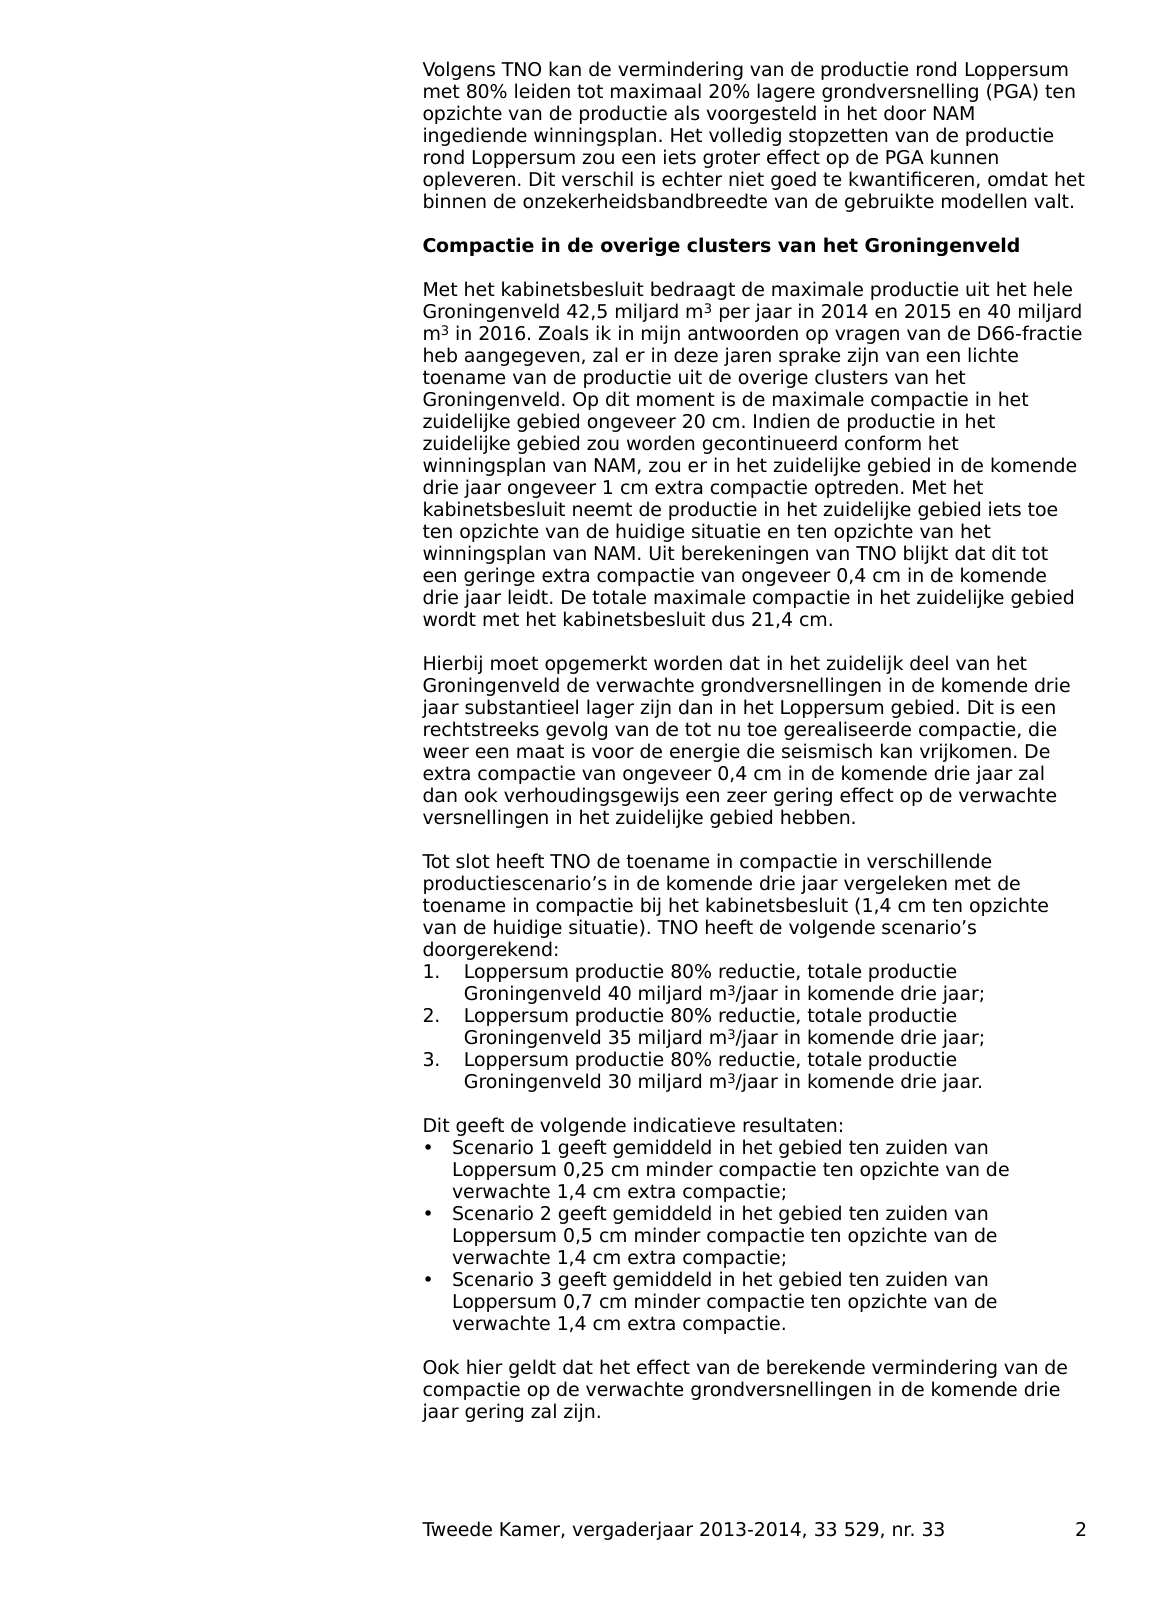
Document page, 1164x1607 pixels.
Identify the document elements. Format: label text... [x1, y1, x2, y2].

text 3. Loppersum productie 80% reductie, totale productie Groningenveld 30 miljard m3/jaar in komende drie jaar. [422, 1049, 1087, 1093]
text Ook hier geldt dat het effect van de berekende vermindering van de compactie op de verwachte grondversnellingen in de komende drie jaar gering zal zijn. [422, 1357, 1087, 1423]
text Tot slot heeft TNO de toename in compactie in verschillende productiescenario’s in de komende drie jaar vergeleken met de toename in compactie bij het kabinetsbesluit (1,4 cm ten opzichte van de huidige situatie). TNO heeft de volgende scenario’s doorgerekend: [422, 851, 1087, 961]
text Hierbij moet opgemerkt worden dat in het zuidelijk deel van het Groningenveld de verwachte grondversnellingen in de komende drie jaar substantieel lager zijn dan in het Loppersum gebied. Dit is een rechtstreeks gevolg van de tot nu toe gerealiseerde compactie, die weer een maat is voor de energie die seismisch kan vrijkomen. De extra compactie van ongeveer 0,4 cm in de komende drie jaar zal dan ook verhoudingsgewijs een zeer gering effect op de verwachte versnellingen in het zuidelijke gebied hebben. [422, 653, 1087, 829]
subtitle Compactie in de overige clusters van het Groningenveld [422, 235, 1087, 257]
text Volgens TNO kan de vermindering van de productie rond Loppersum met 80% leiden tot maximaal 20% lagere grondversnelling (PGA) ten opzichte van de productie als voorgesteld in het door NAM ingediende winningsplan. Het volledig stopzetten van de productie rond Loppersum zou een iets groter effect op de PGA kunnen opleveren. Dit verschil is echter niet goed te kwantificeren, omdat het binnen de onzekerheidsbandbreedte van de gebruikte modellen valt. [422, 59, 1087, 213]
text 2. Loppersum productie 80% reductie, totale productie Groningenveld 35 miljard m3/jaar in komende drie jaar; [422, 1005, 1087, 1049]
text Met het kabinetsbesluit bedraagt de maximale productie uit het hele Groningenveld 42,5 miljard m3 per jaar in 2014 en 2015 en 40 miljard m3 in 2016. Zoals ik in mijn antwoorden op vragen van de D66-fractie heb aangegeven, zal er in deze jaren sprake zijn van een lichte toename van de productie uit de overige clusters van het Groningenveld. Op dit moment is de maximale compactie in het zuidelijke gebied ongeveer 20 cm. Indien de productie in het zuidelijke gebied zou worden gecontinueerd conform het winningsplan van NAM, zou er in het zuidelijke gebied in de komende drie jaar ongeveer 1 cm extra compactie optreden. Met het kabinetsbesluit neemt de productie in het zuidelijke gebied iets toe ten opzichte van de huidige situatie en ten opzichte van het winningsplan van NAM. Uit berekeningen van TNO blijkt dat dit tot een geringe extra compactie van ongeveer 0,4 cm in de komende drie jaar leidt. De totale maximale compactie in het zuidelijke gebied wordt met het kabinetsbesluit dus 21,4 cm. [422, 279, 1087, 631]
text • Scenario 2 geeft gemiddeld in het gebied ten zuiden van Loppersum 0,5 cm minder compactie ten opzichte van de verwachte 1,4 cm extra compactie; [422, 1203, 1087, 1269]
text 1. Loppersum productie 80% reductie, totale productie Groningenveld 40 miljard m3/jaar in komende drie jaar; [422, 961, 1087, 1005]
text • Scenario 1 geeft gemiddeld in het gebied ten zuiden van Loppersum 0,25 cm minder compactie ten opzichte van de verwachte 1,4 cm extra compactie; [422, 1137, 1087, 1203]
text Dit geeft de volgende indicatieve resultaten: [422, 1115, 1087, 1137]
text • Scenario 3 geeft gemiddeld in het gebied ten zuiden van Loppersum 0,7 cm minder compactie ten opzichte van de verwachte 1,4 cm extra compactie. [422, 1269, 1087, 1335]
